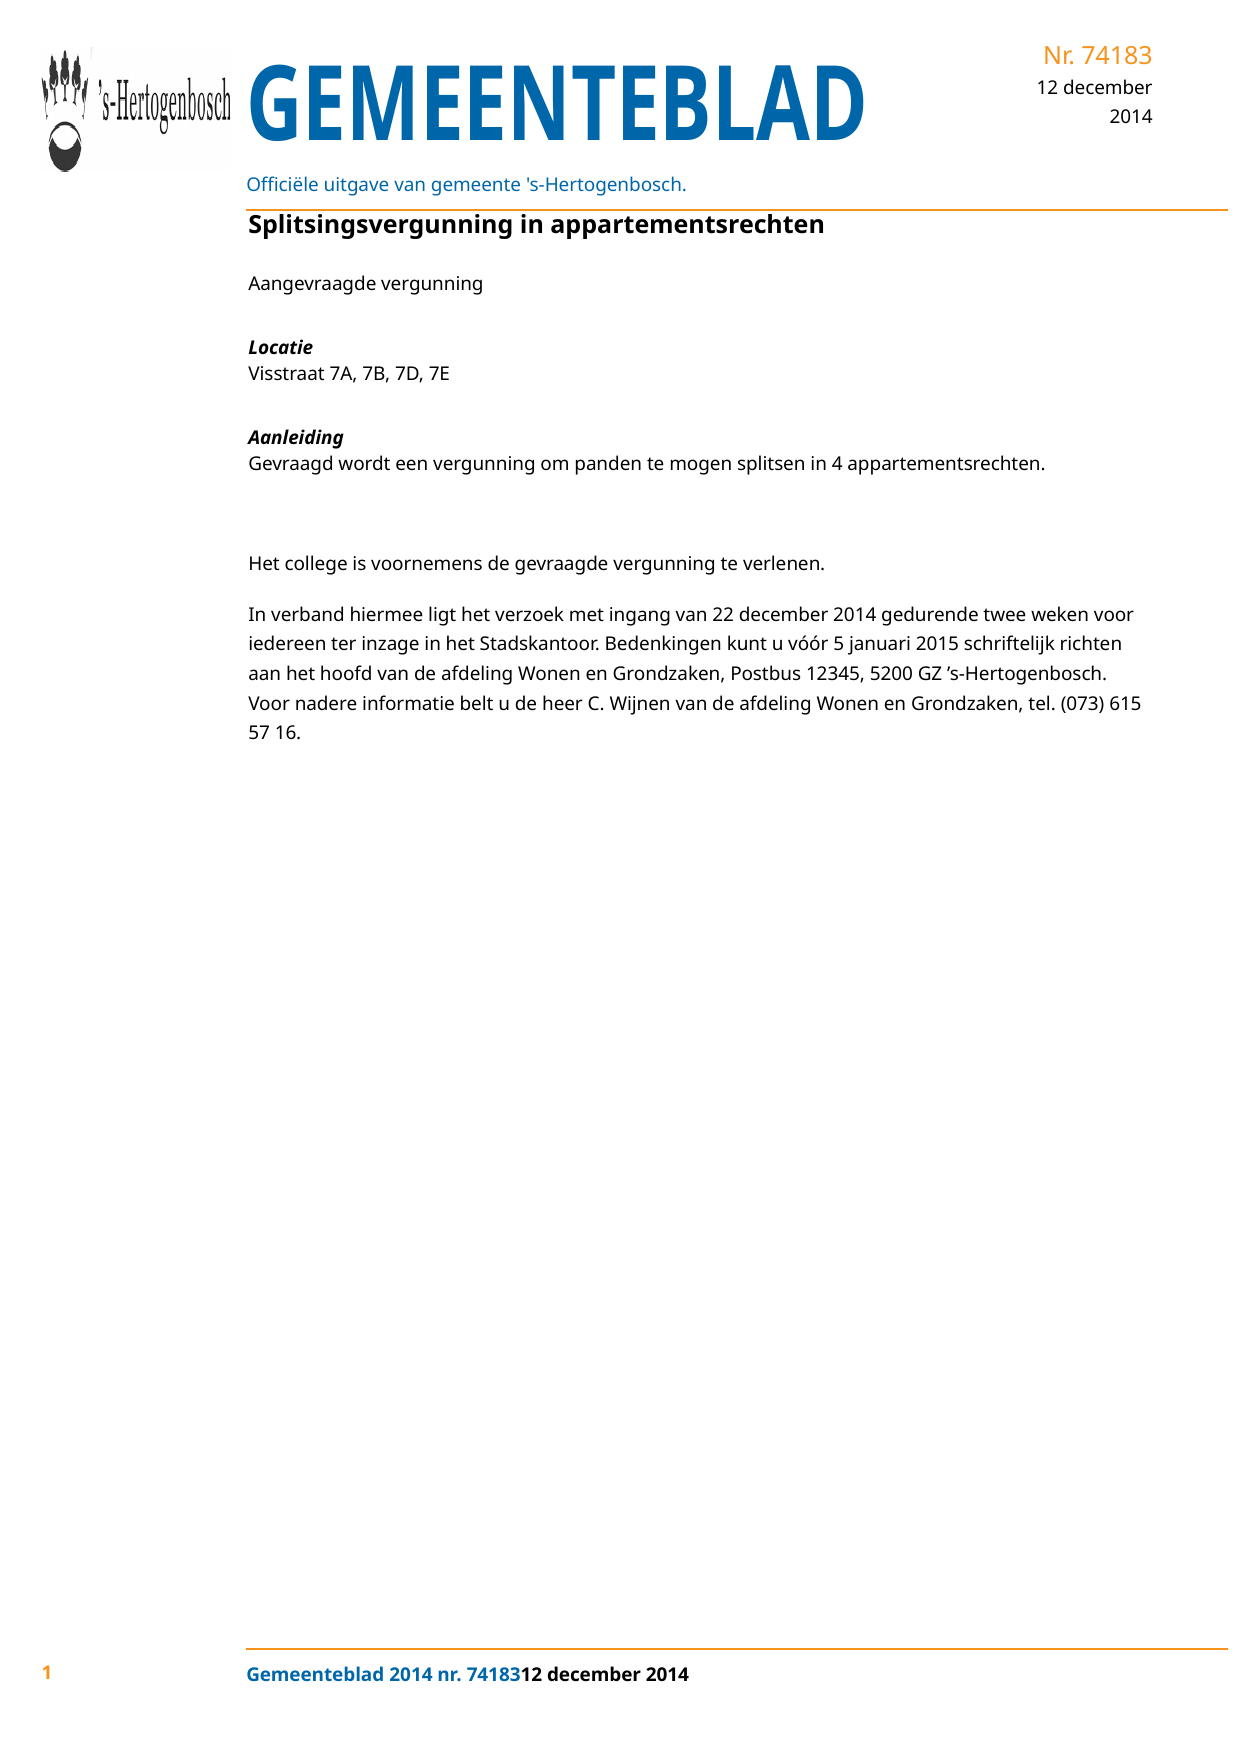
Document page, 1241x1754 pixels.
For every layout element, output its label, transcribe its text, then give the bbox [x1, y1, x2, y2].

text Aangevraagde vergunning [248, 270, 1152, 296]
text Splitsingsvergunning in appartementsrechten [248, 211, 1152, 241]
text In verband hiermee ligt het verzoek met ingang van 22 december 2014 gedurende twee weken voor iedereen ter inzage in het Stadskantoor. Bedenkingen kunt u vóór 5 januari 2015 schriftelijk richten aan het hoofd van de afdeling Wonen en Grondzaken, Postbus 12345, 5200 GZ ’s-Hertogenbosch. Voor nadere informatie belt u de heer C. Wijnen van de afdeling Wonen en Grondzaken, tel. (073) 615 57 16. [248, 601, 1152, 745]
text Visstraat 7A, 7B, 7D, 7E [248, 360, 1152, 386]
text Gevraagd wordt een vergunning om panden te mogen splitsen in 4 appartementsrechten. [248, 450, 1152, 475]
text Het college is voornemens de gevraagde vergunning te verlenen. [248, 551, 1152, 576]
text Locatie [248, 334, 1152, 360]
text Aanleiding [248, 424, 1152, 450]
picture [41, 47, 231, 172]
